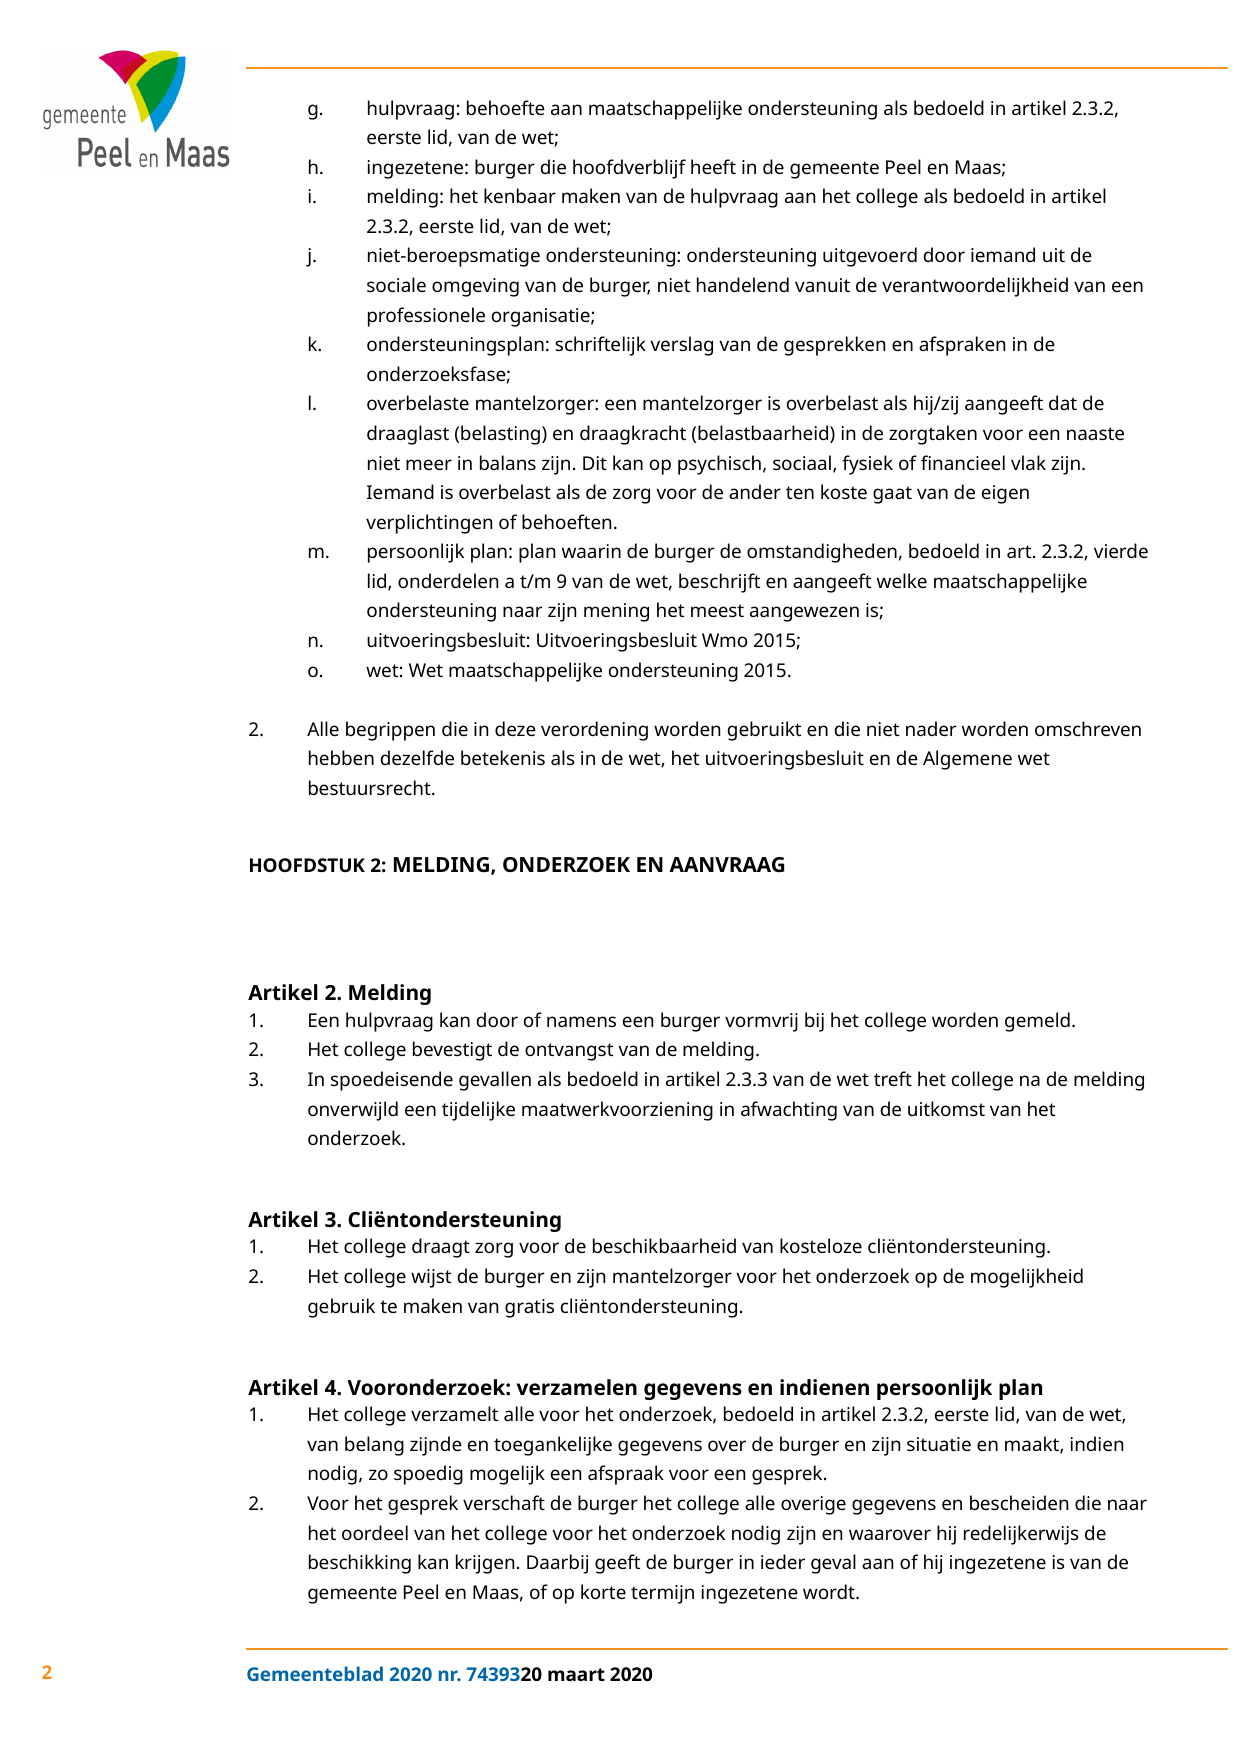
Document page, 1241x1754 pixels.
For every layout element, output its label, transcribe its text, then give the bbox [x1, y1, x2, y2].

list Een hulpvraag kan door of namens een burger vormvrij bij het college worden gemeld. [248, 1007, 1152, 1033]
picture [41, 47, 231, 172]
list melding: het kenbaar maken van de hulpvraag aan het college als bedoeld in artikel 2.3.2, eerste lid, van de wet; [307, 183, 1152, 239]
list Het college verzamelt alle voor het onderzoek, bedoeld in artikel 2.3.2, eerste lid, van de wet, van belang zijnde en toegankelijke gegevens over de burger en zijn situatie en maakt, indien nodig, zo spoedig mogelijk een afspraak voor een gesprek. [248, 1401, 1152, 1486]
list In spoedeisende gevallen als bedoeld in artikel 2.3.3 van de wet treft het college na de melding onverwijld een tijdelijke maatwerkvoorziening in afwachting van de uitkomst van het onderzoek. [248, 1066, 1152, 1151]
text Artikel 2. Melding [248, 978, 1152, 1007]
list hulpvraag: behoefte aan maatschappelijke ondersteuning als bedoeld in artikel 2.3.2, eerste lid, van de wet; [307, 95, 1152, 150]
list Het college draagt zorg voor de beschikbaarheid van kosteloze cliëntondersteuning. [248, 1234, 1152, 1259]
text HOOFDSTUK 2: MELDING, ONDERZOEK EN AANVRAAG [248, 850, 1152, 879]
list uitvoeringsbesluit: Uitvoeringsbesluit Wmo 2015; [307, 627, 1152, 653]
list ondersteuningsplan: schriftelijk verslag van de gesprekken en afspraken in de onderzoeksfase; [307, 331, 1152, 387]
list overbelaste mantelzorger: een mantelzorger is overbelast als hij/zij aangeeft dat de draaglast (belasting) en draagkracht (belastbaarheid) in de zorgtaken voor een naaste niet meer in balans zijn. Dit kan op psychisch, sociaal, fysiek of financieel vlak zijn. Iemand is overbelast als de zorg voor de ander ten koste gaat van de eigen verplichtingen of behoeften. [307, 391, 1152, 535]
list niet-beroepsmatige ondersteuning: ondersteuning uitgevoerd door iemand uit de sociale omgeving van de burger, niet handelend vanuit de verantwoordelijkheid van een professionele organisatie; [307, 243, 1152, 328]
text Artikel 3. Cliëntondersteuning [248, 1205, 1152, 1234]
list wet: Wet maatschappelijke ondersteuning 2015. [307, 657, 1152, 683]
list Het college wijst de burger en zijn mantelzorger voor het onderzoek op de mogelijkheid gebruik te maken van gratis cliëntondersteuning. [248, 1263, 1152, 1319]
text Artikel 4. Vooronderzoek: verzamelen gegevens en indienen persoonlijk plan [248, 1373, 1152, 1401]
list Het college bevestigt de ontvangst van de melding. [248, 1037, 1152, 1062]
list ingezetene: burger die hoofdverblijf heeft in de gemeente Peel en Maas; [307, 154, 1152, 180]
list Alle begrippen die in deze verordening worden gebruikt en die niet nader worden omschreven hebben dezelfde betekenis als in de wet, het uitvoeringsbesluit en de Algemene wet bestuursrecht. [248, 716, 1152, 801]
list persoonlijk plan: plan waarin de burger de omstandigheden, bedoeld in art. 2.3.2, vierde lid, onderdelen a t/m 9 van de wet, beschrijft en aangeeft welke maatschappelijke ondersteuning naar zijn mening het meest aangewezen is; [307, 538, 1152, 623]
list Voor het gesprek verschaft de burger het college alle overige gegevens en bescheiden die naar het oordeel van het college voor het onderzoek nodig zijn en waarover hij redelijkerwijs de beschikking kan krijgen. Daarbij geeft de burger in ieder geval aan of hij ingezetene is van de gemeente Peel en Maas, of op korte termijn ingezetene wordt. [248, 1490, 1152, 1604]
